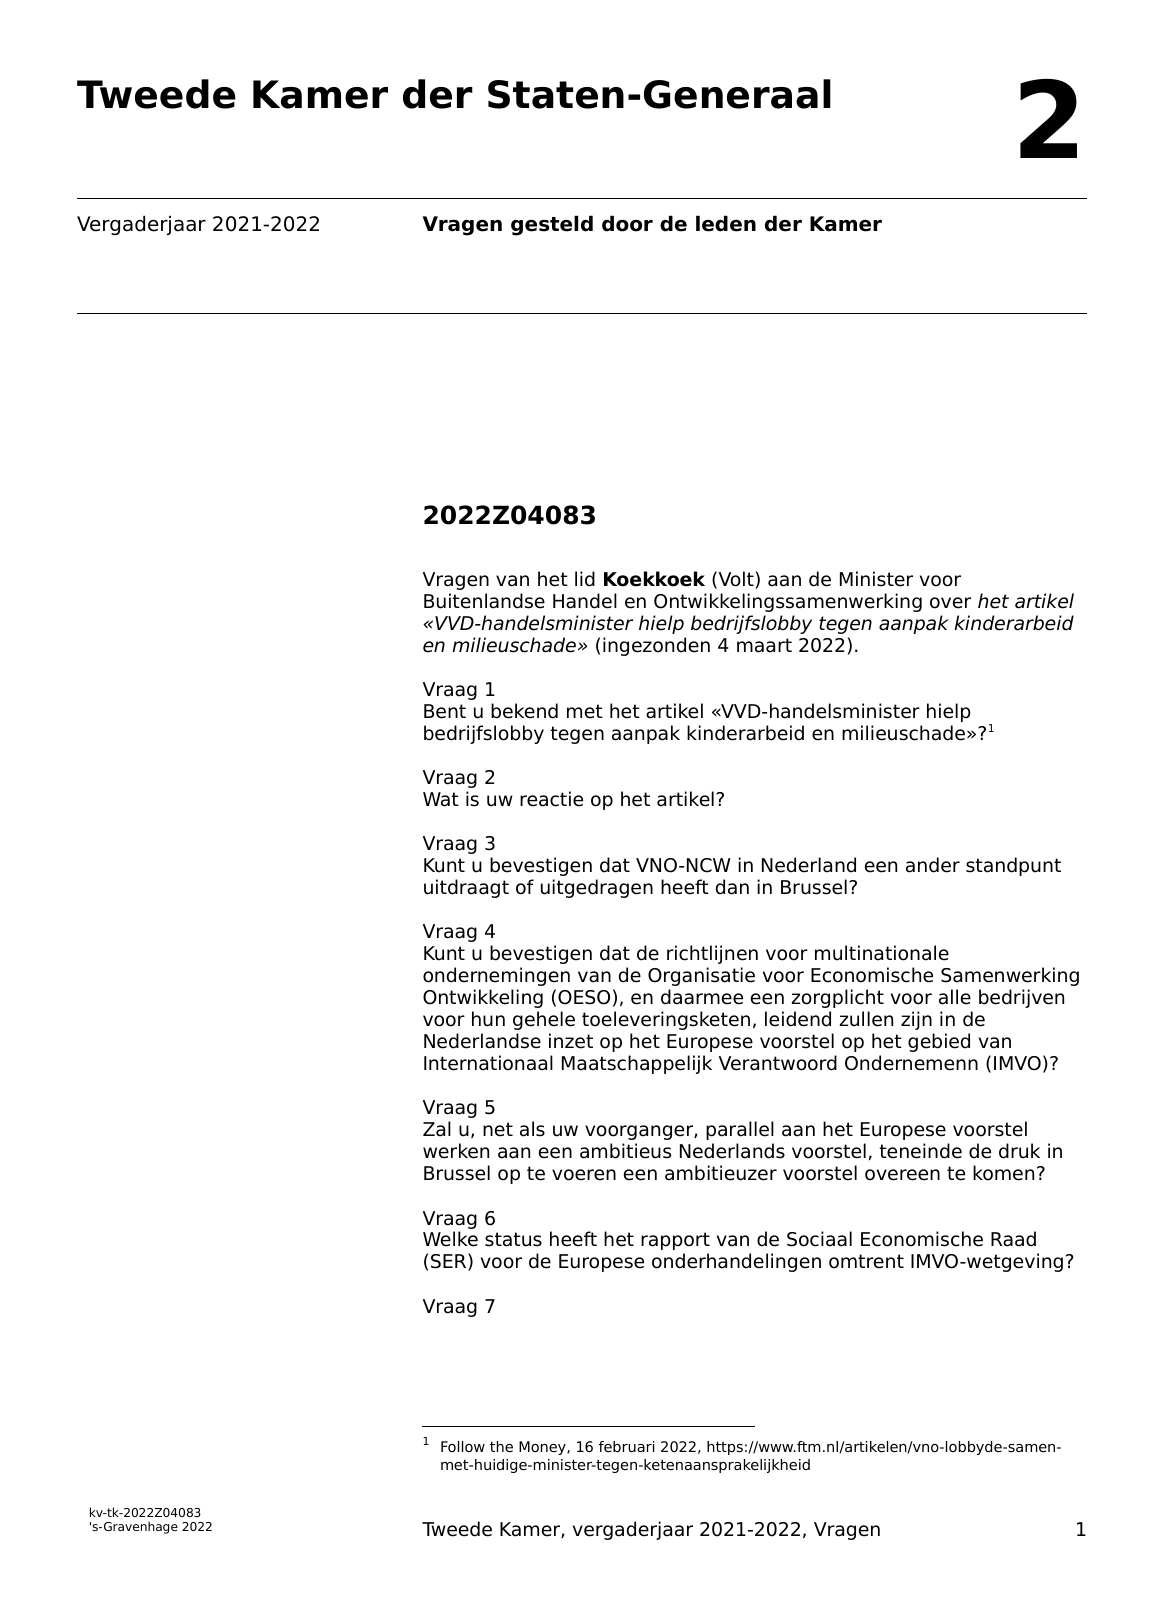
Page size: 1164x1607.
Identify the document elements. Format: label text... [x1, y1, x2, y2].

table_cell Vergaderjaar 2021-2022 [77, 199, 422, 313]
text Vraag 4 [422, 921, 1087, 943]
text Follow the Money, 16 februari 2022, https://www.ftm.nl/artikelen/vno-lobbyde-samen-met-huidige-minister-tegen-ketenaansprakelijkheid [422, 1435, 1087, 1474]
text kv-tk-2022Z04083 [88, 1506, 323, 1520]
text Vraag 5 [422, 1097, 1087, 1119]
text Vraag 7 [422, 1296, 1087, 1317]
text Vraag 3 [422, 833, 1087, 855]
text 's-Gravenhage 2022 [88, 1520, 323, 1534]
text Vraag 1 [422, 679, 1087, 701]
text Zal u, net als uw voorganger, parallel aan het Europese voorstel werken aan een ambitieus Nederlands voorstel, teneinde de druk in Brussel op te voeren een ambitieuzer voorstel overeen te komen? [422, 1119, 1087, 1185]
text Vraag 2 [422, 767, 1087, 789]
text Welke status heeft het rapport van de Sociaal Economische Raad (SER) voor de Europese onderhandelingen omtrent IMVO-wetgeving? [422, 1229, 1087, 1273]
text Wat is uw reactie op het artikel? [422, 789, 1087, 811]
table_header 2 [886, 59, 1087, 198]
text Kunt u bevestigen dat VNO-NCW in Nederland een ander standpunt uitdraagt of uitgedragen heeft dan in Brussel? [422, 855, 1087, 899]
table_cell Vragen gesteld door de leden der Kamer [422, 199, 1087, 313]
text Kunt u bevestigen dat de richtlijnen voor multinationale ondernemingen van de Organisatie voor Economische Samenwerking Ontwikkeling (OESO), en daarmee een zorgplicht voor alle bedrijven voor hun gehele toeleveringsketen, leidend zullen zijn in de Nederlandse inzet op het Europese voorstel op het gebied van Internationaal Maatschappelijk Verantwoord Ondernemenn (IMVO)? [422, 943, 1087, 1075]
table_header Tweede Kamer der Staten-Generaal [77, 59, 886, 198]
text Bent u bekend met het artikel «VVD-handelsminister hielp bedrijfslobby tegen aanpak kinderarbeid en milieuschade»? [422, 701, 1087, 745]
text Vraag 6 [422, 1207, 1087, 1229]
text 2022Z04083 [422, 501, 1087, 531]
text Vragen van het lid Koekkoek (Volt) aan de Minister voor Buitenlandse Handel en Ontwikkelingssamenwerking over het artikel «VVD-handelsminister hielp bedrijfslobby tegen aanpak kinderarbeid en milieuschade» (ingezonden 4 maart 2022). [422, 569, 1087, 657]
